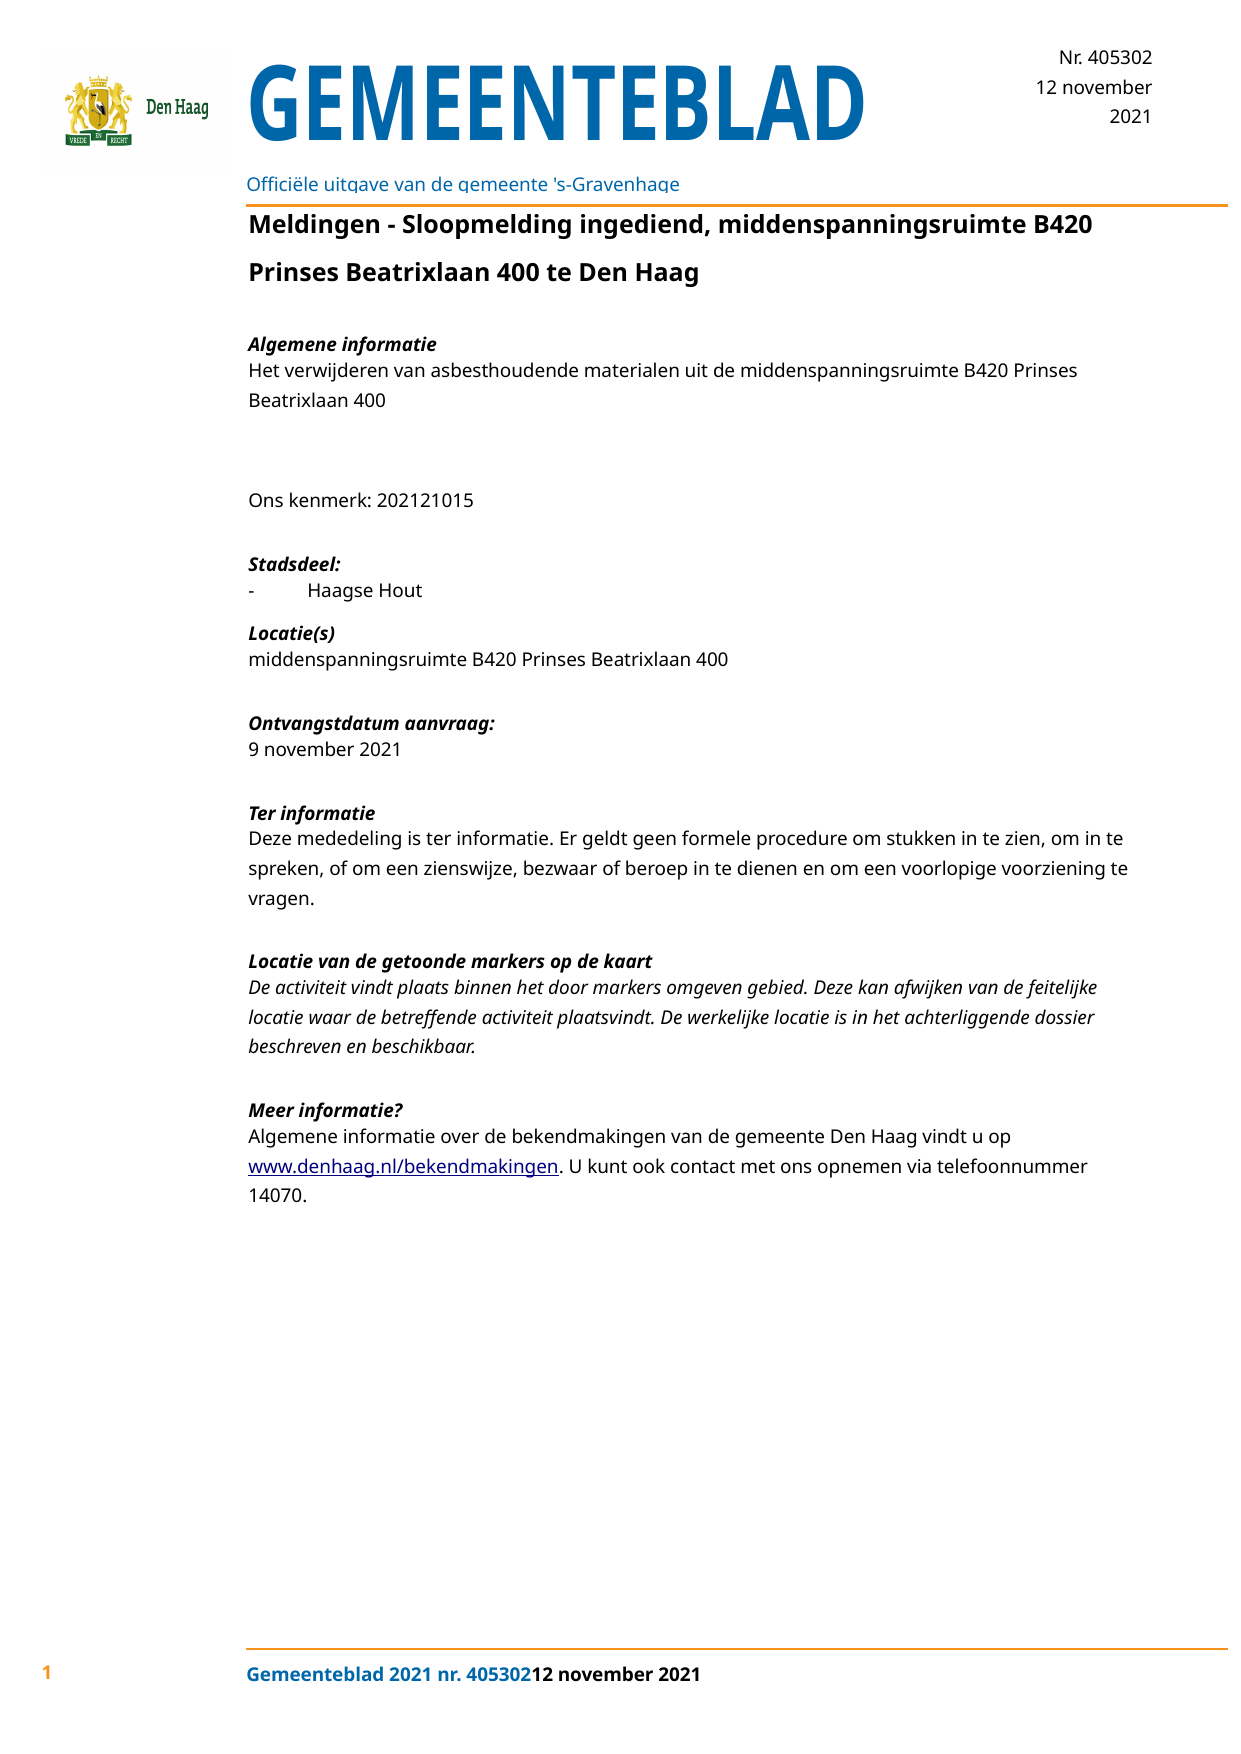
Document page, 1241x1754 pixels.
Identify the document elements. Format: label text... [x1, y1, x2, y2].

text Locatie(s) [248, 620, 1152, 646]
text De activiteit vindt plaats binnen het door markers omgeven gebied. Deze kan afwijken van de feitelijke locatie waar de betreffende activiteit plaatsvindt. De werkelijke locatie is in het achterliggende dossier beschreven en beschikbaar. [248, 974, 1152, 1059]
text Locatie van de getoonde markers op de kaart [248, 949, 1152, 974]
text middenspanningsruimte B420 Prinses Beatrixlaan 400 [248, 646, 1152, 672]
text Meer informatie? [248, 1097, 1152, 1123]
text Meldingen - Sloopmelding ingediend, middenspanningsruimte B420 Prinses Beatrixlaan 400 te Den Haag [248, 207, 1152, 288]
text Algemene informatie [248, 331, 1152, 357]
text Ter informatie [248, 800, 1152, 826]
list Haagse Hout [248, 577, 1152, 603]
text Ons kenmerk: 202121015 [248, 488, 1152, 513]
text Deze mededeling is ter informatie. Er geldt geen formele procedure om stukken in te zien, om in te spreken, of om een zienswijze, bezwaar of beroep in te dienen en om een voorlopige voorziening te vragen. [248, 826, 1152, 910]
picture [41, 47, 231, 172]
text Ontvangstdatum aanvraag: [248, 710, 1152, 736]
text Het verwijderen van asbesthoudende materialen uit de middenspanningsruimte B420 Prinses Beatrixlaan 400 [248, 357, 1152, 412]
text Stadsdeel: [248, 552, 1152, 577]
text 9 november 2021 [248, 736, 1152, 762]
text Algemene informatie over de bekendmakingen van de gemeente Den Haag vindt u op www.denhaag.nl/bekendmakingen. U kunt ook contact met ons opnemen via telefoonnummer 14070. [248, 1123, 1152, 1208]
